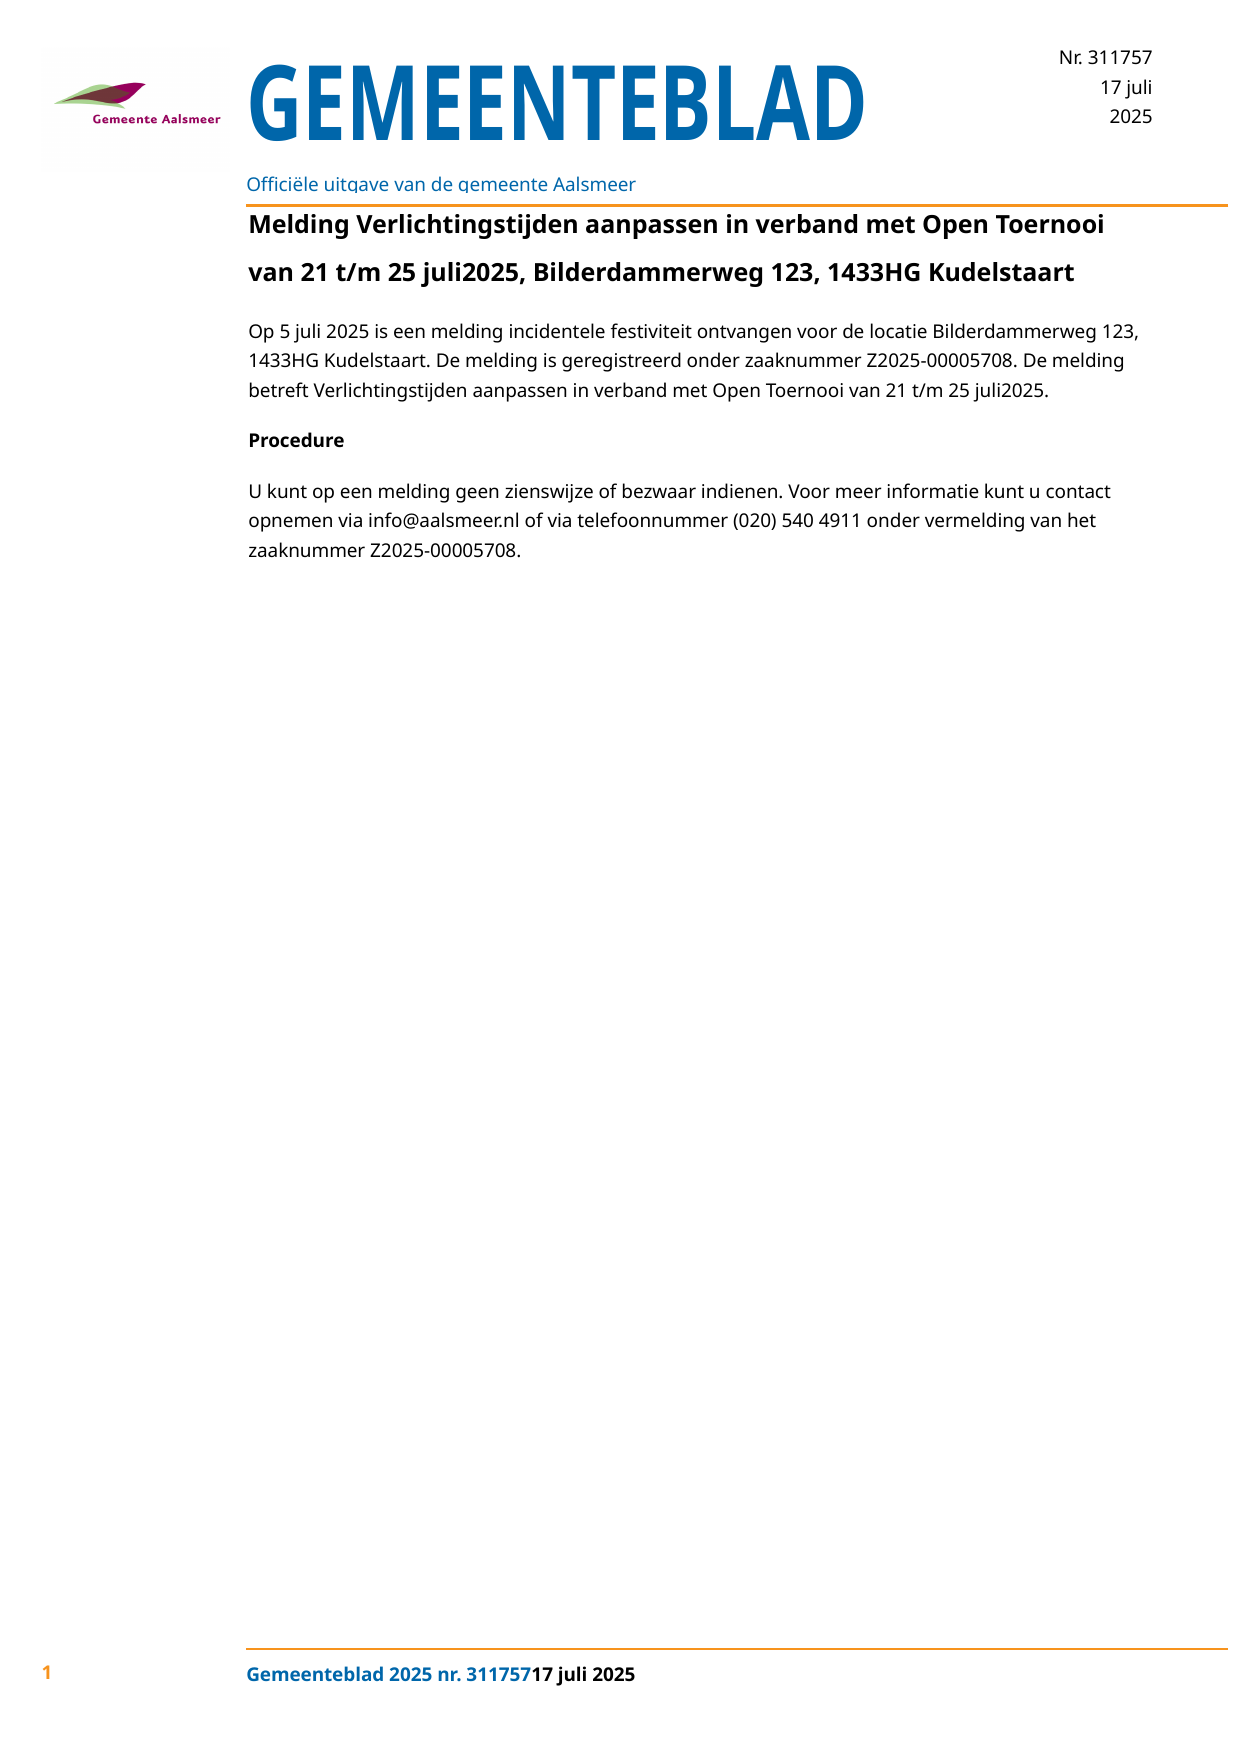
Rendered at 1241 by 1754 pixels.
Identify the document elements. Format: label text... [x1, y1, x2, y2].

text Melding Verlichtingstijden aanpassen in verband met Open Toernooi van 21 t/m 25 juli2025, Bilderdammerweg 123, 1433HG Kudelstaart [248, 207, 1152, 288]
text Procedure [248, 427, 1152, 453]
text U kunt op een melding geen zienswijze of bezwaar indienen. Voor meer informatie kunt u contact opnemen via info@aalsmeer.nl of via telefoonnummer (020) 540 4911 onder vermelding van het zaaknummer Z2025-00005708. [248, 478, 1152, 563]
text Op 5 juli 2025 is een melding incidentele festiviteit ontvangen voor de locatie Bilderdammerweg 123, 1433HG Kudelstaart. De melding is geregistreerd onder zaaknummer Z2025-00005708. De melding betreft Verlichtingstijden aanpassen in verband met Open Toernooi van 21 t/m 25 juli2025. [248, 318, 1152, 403]
picture [41, 47, 231, 172]
